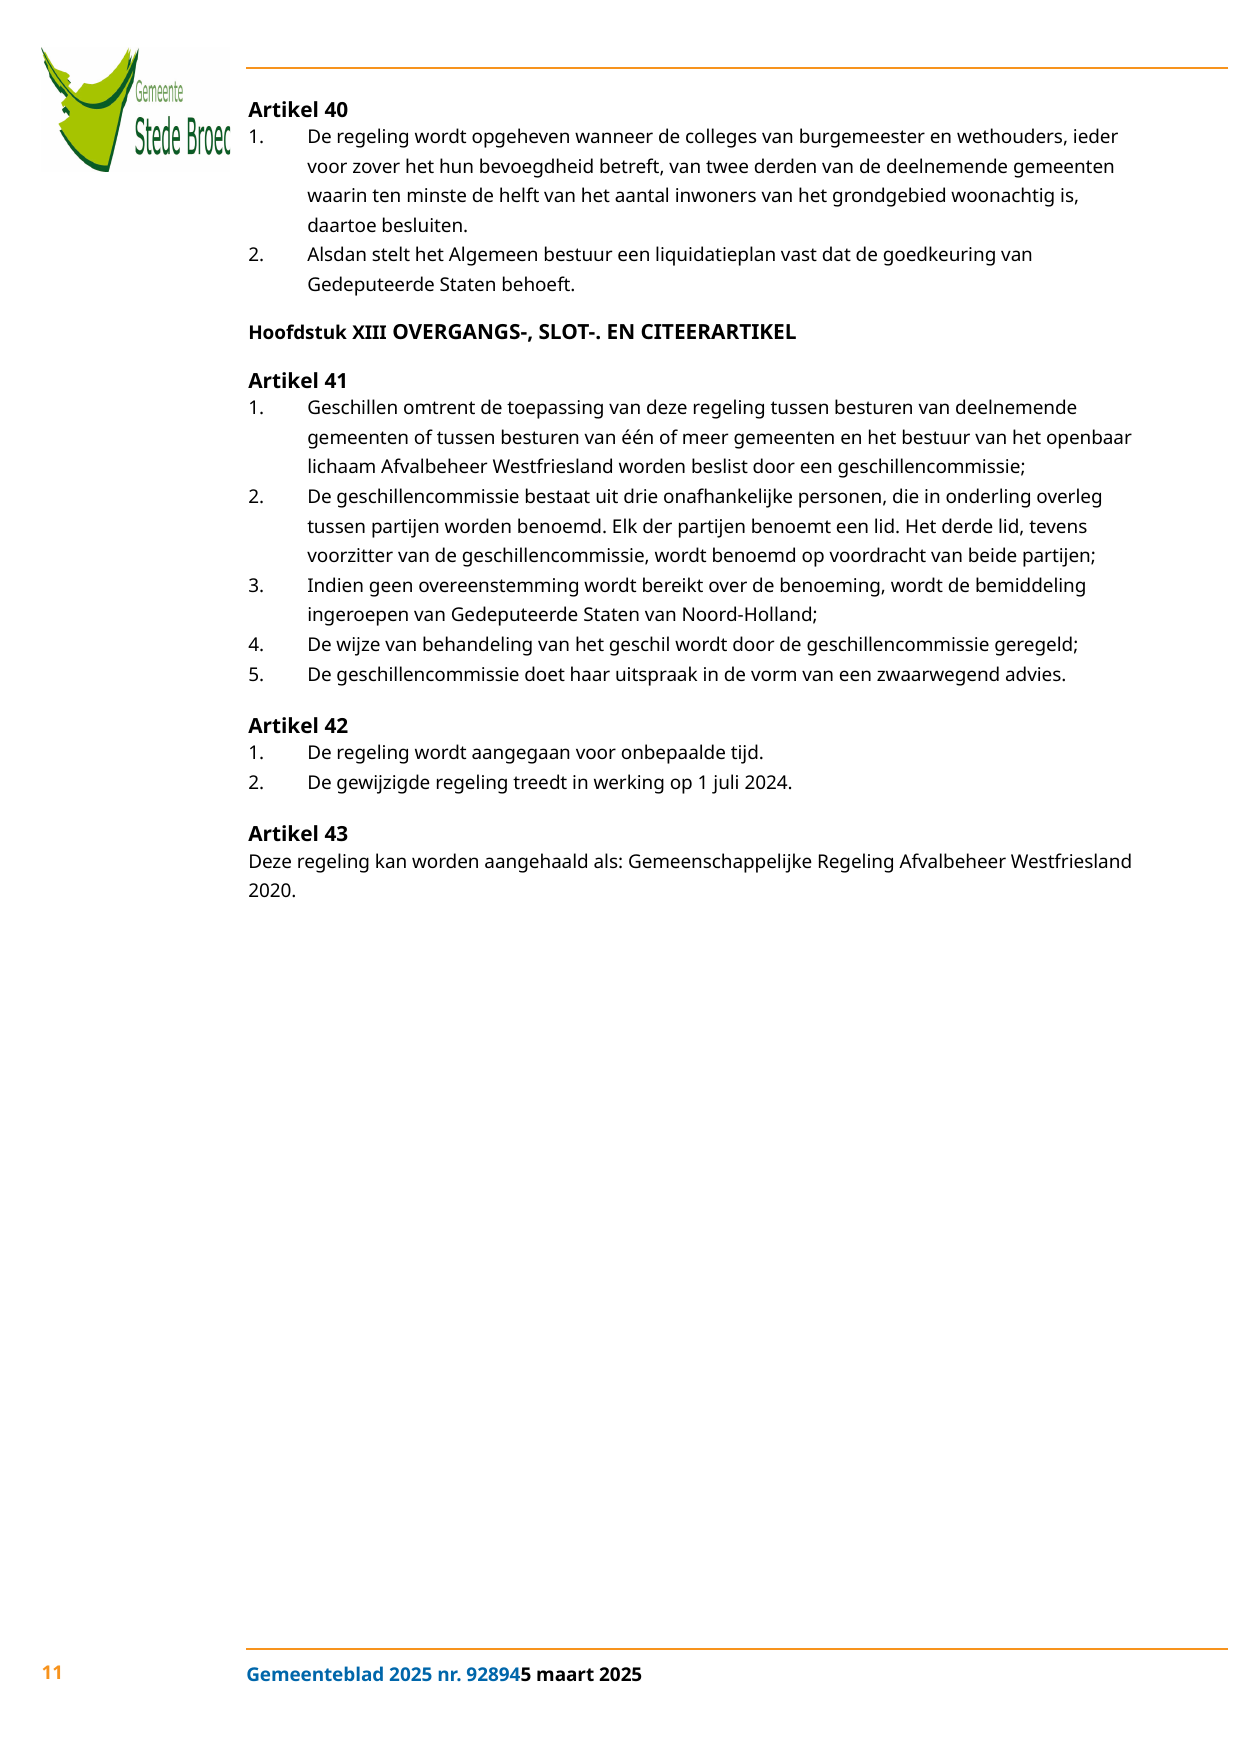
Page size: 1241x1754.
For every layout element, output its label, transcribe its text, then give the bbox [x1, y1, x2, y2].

list De wijze van behandeling van het geschil wordt door de geschillencommissie geregeld; [248, 631, 1152, 657]
text Artikel 42 [248, 711, 1152, 739]
text Artikel 40 [248, 95, 1152, 123]
list De regeling wordt opgeheven wanneer de colleges van burgemeester en wethouders, ieder voor zover het hun bevoegdheid betreft, van twee derden van de deelnemende gemeenten waarin ten minste de helft van het aantal inwoners van het grondgebied woonachtig is, daartoe besluiten. [248, 123, 1152, 238]
list De gewijzigde regeling treedt in werking op 1 juli 2024. [248, 769, 1152, 795]
list De regeling wordt aangegaan voor onbepaalde tijd. [248, 739, 1152, 765]
picture [41, 47, 231, 172]
list Geschillen omtrent de toepassing van deze regeling tussen besturen van deelnemende gemeenten of tussen besturen van één of meer gemeenten en het bestuur van het openbaar lichaam Afvalbeheer Westfriesland worden beslist door een geschillencommissie; [248, 394, 1152, 479]
list Alsdan stelt het Algemeen bestuur een liquidatieplan vast dat de goedkeuring van Gedeputeerde Staten behoeft. [248, 242, 1152, 297]
list Indien geen overeenstemming wordt bereikt over de benoeming, wordt de bemiddeling ingeroepen van Gedeputeerde Staten van Noord-Holland; [248, 572, 1152, 627]
text Hoofdstuk XIII OVERGANGS-, SLOT-. EN CITEERARTIKEL [248, 317, 1152, 345]
list De geschillencommissie bestaat uit drie onafhankelijke personen, die in onderling overleg tussen partijen worden benoemd. Elk der partijen benoemt een lid. Het derde lid, tevens voorzitter van de geschillencommissie, wordt benoemd op voordracht van beide partijen; [248, 483, 1152, 568]
list De geschillencommissie doet haar uitspraak in de vorm van een zwaarwegend advies. [248, 661, 1152, 686]
text Artikel 43 [248, 819, 1152, 848]
text Deze regeling kan worden aangehaald als: Gemeenschappelijke Regeling Afvalbeheer Westfriesland 2020. [248, 848, 1152, 903]
text Artikel 41 [248, 366, 1152, 394]
